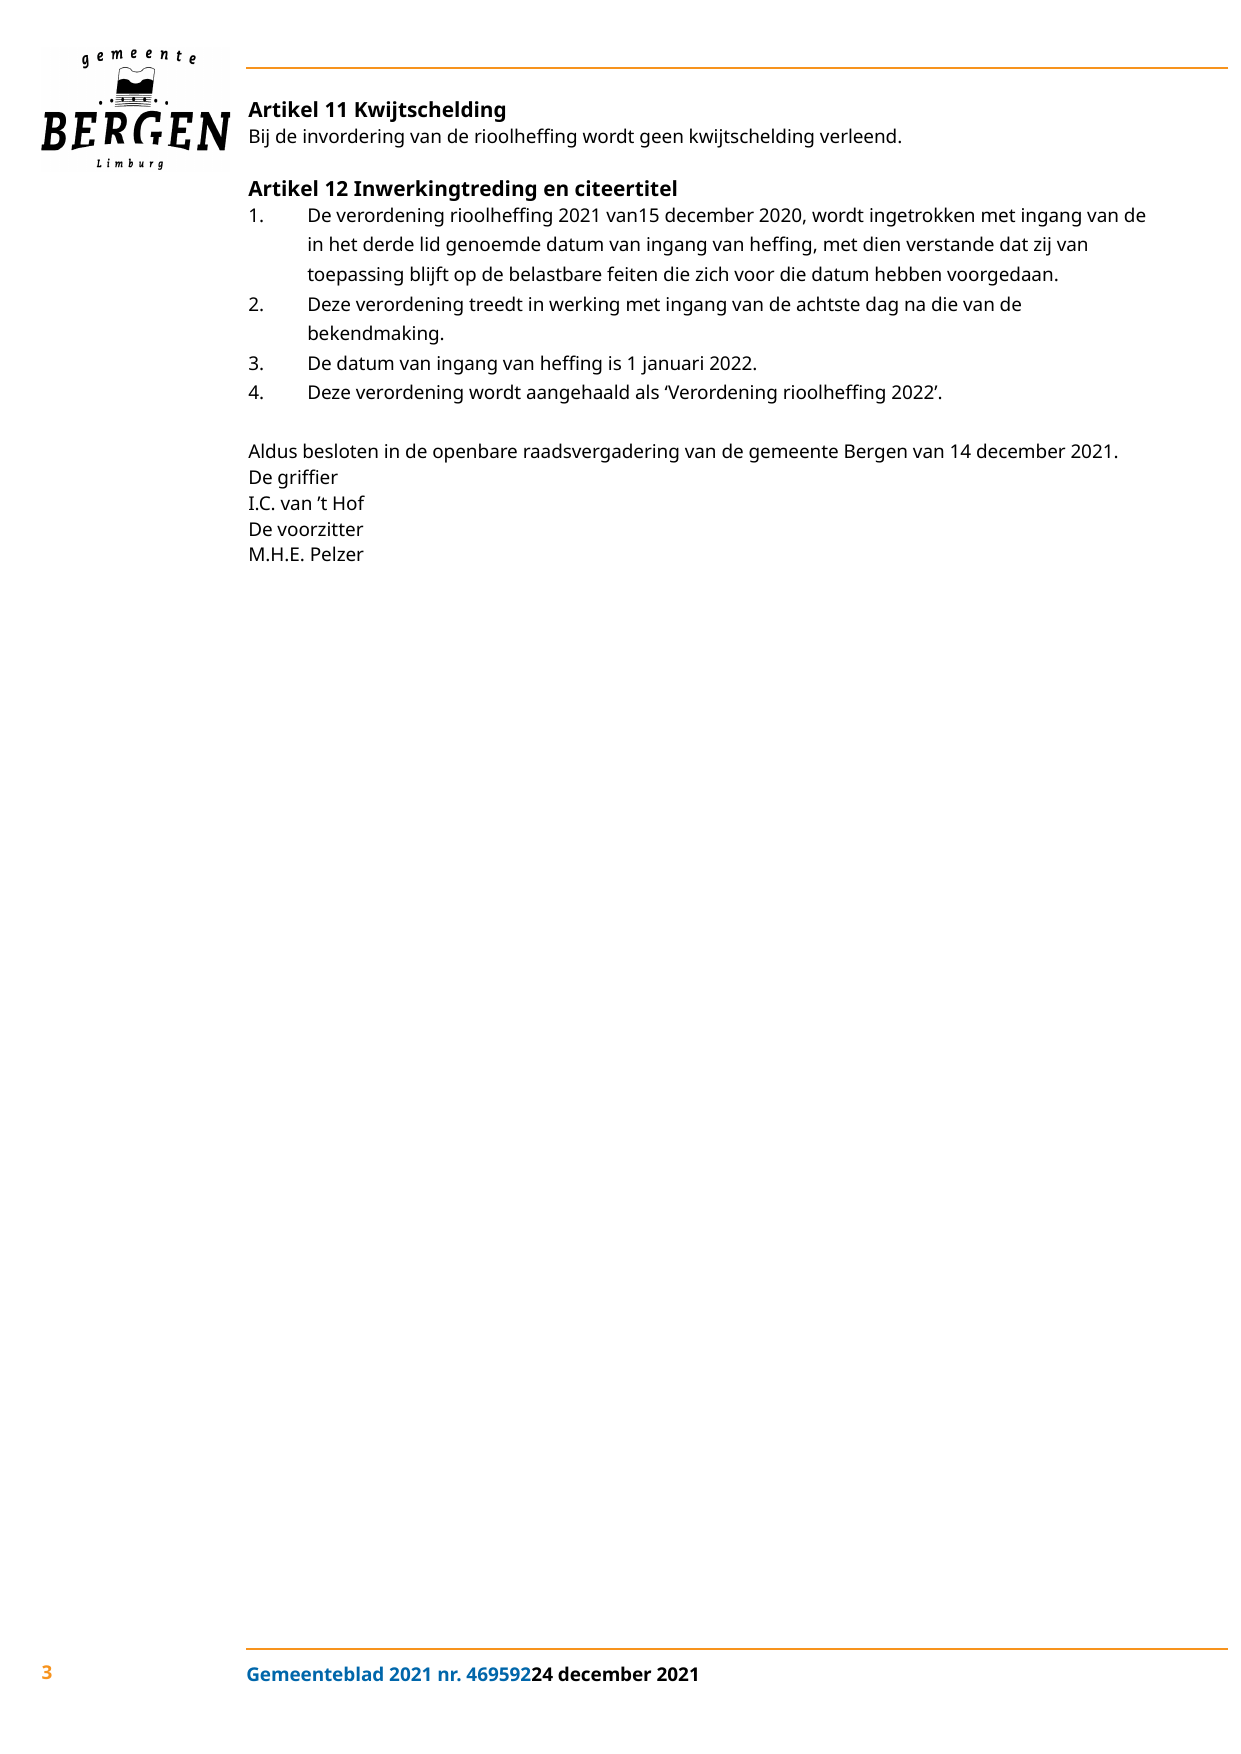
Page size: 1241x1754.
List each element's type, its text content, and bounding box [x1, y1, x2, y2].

text De griffier [248, 464, 1152, 490]
picture [41, 47, 231, 172]
list De verordening rioolheffing 2021 van15 december 2020, wordt ingetrokken met ingang van de in het derde lid genoemde datum van ingang van heffing, met dien verstande dat zij van toepassing blijft op de belastbare feiten die zich voor die datum hebben voorgedaan. [248, 202, 1152, 287]
text De voorzitter [248, 516, 1152, 542]
text M.H.E. Pelzer [248, 542, 1152, 567]
list Deze verordening wordt aangehaald als ‘Verordening rioolheffing 2022’. [248, 379, 1152, 405]
text Aldus besloten in de openbare raadsvergadering van de gemeente Bergen van 14 december 2021. [248, 439, 1152, 464]
text Artikel 11 Kwijtschelding [248, 95, 1152, 123]
text Artikel 12 Inwerkingtreding en citeertitel [248, 174, 1152, 202]
list Deze verordening treedt in werking met ingang van de achtste dag na die van de bekendmaking. [248, 291, 1152, 346]
text Bij de invordering van de rioolheffing wordt geen kwijtschelding verleend. [248, 123, 1152, 149]
text I.C. van ’t Hof [248, 490, 1152, 516]
list De datum van ingang van heffing is 1 januari 2022. [248, 350, 1152, 376]
